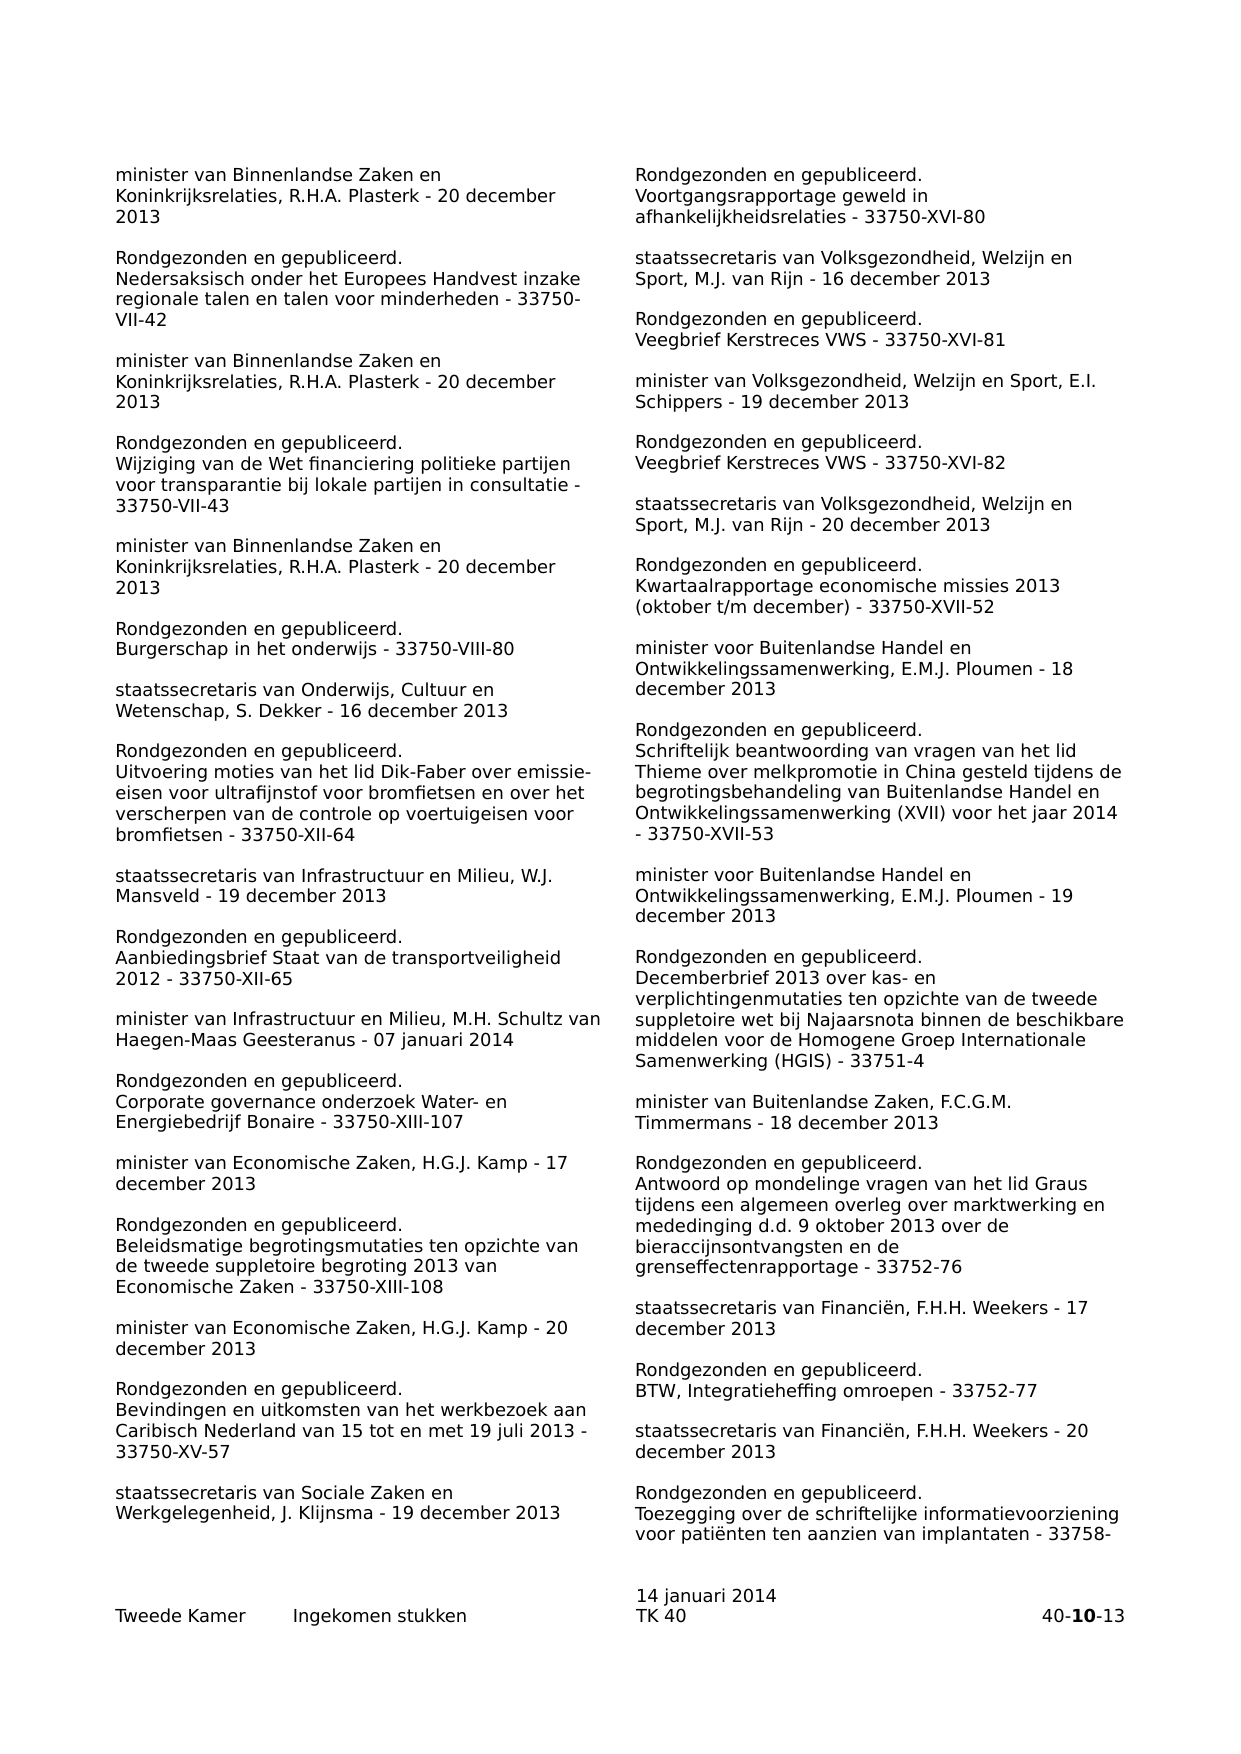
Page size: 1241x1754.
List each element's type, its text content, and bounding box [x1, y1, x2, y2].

text staatssecretaris van Volksgezondheid, Welzijn en Sport, M.J. van Rijn - 16 december 2013 [635, 248, 1125, 289]
text Rondgezonden en gepubliceerd. [635, 432, 1125, 453]
text Schriftelijk beantwoording van vragen van het lid Thieme over melkpromotie in China gesteld tijdens de begrotingsbehandeling van Buitenlandse Handel en Ontwikkelingssamenwerking (XVII) voor het jaar 2014 - 33750-XVII-53 [635, 741, 1125, 845]
text staatssecretaris van Sociale Zaken en Werkgelegenheid, J. Klijnsma - 19 december 2013 [115, 1482, 605, 1524]
text Veegbrief Kerstreces VWS - 33750-XVI-81 [635, 330, 1125, 351]
text Voortgangsrapportage geweld in afhankelijkheidsrelaties - 33750-XVI-80 [635, 186, 1125, 228]
text Corporate governance onderzoek Water- en Energiebedrijf Bonaire - 33750-XIII-107 [115, 1091, 605, 1133]
text staatssecretaris van Volksgezondheid, Welzijn en Sport, M.J. van Rijn - 20 december 2013 [635, 494, 1125, 535]
text Decemberbrief 2013 over kas- en verplichtingenmutaties ten opzichte van de tweede suppletoire wet bij Najaarsnota binnen de beschikbare middelen voor de Homogene Groep Internationale Samenwerking (HGIS) - 33751-4 [635, 968, 1125, 1072]
text Rondgezonden en gepubliceerd. [635, 1359, 1125, 1380]
text Rondgezonden en gepubliceerd. [115, 1071, 605, 1091]
text Aanbiedingsbrief Staat van de transportveiligheid 2012 - 33750-XII-65 [115, 948, 605, 989]
text Rondgezonden en gepubliceerd. [115, 1214, 605, 1235]
text minister voor Buitenlandse Handel en Ontwikkelingssamenwerking, E.M.J. Ploumen - 18 december 2013 [635, 638, 1125, 700]
text minister van Buitenlandse Zaken, F.C.G.M. Timmermans - 18 december 2013 [635, 1092, 1125, 1133]
text Toezegging over de schriftelijke informatievoorziening voor patiënten ten aanzien van implantaten - 33758- [635, 1503, 1125, 1545]
text staatssecretaris van Financiën, F.H.H. Weekers - 20 december 2013 [635, 1421, 1125, 1463]
text minister van Infrastructuur en Milieu, M.H. Schultz van Haegen-Maas Geesteranus - 07 januari 2014 [115, 1009, 605, 1051]
text Rondgezonden en gepubliceerd. [115, 1379, 605, 1400]
text Rondgezonden en gepubliceerd. [115, 927, 605, 948]
text Bevindingen en uitkomsten van het werkbezoek aan Caribisch Nederland van 15 tot en met 19 juli 2013 - 33750-XV-57 [115, 1400, 605, 1462]
text Rondgezonden en gepubliceerd. [635, 555, 1125, 576]
text Veegbrief Kerstreces VWS - 33750-XVI-82 [635, 453, 1125, 474]
text Uitvoering moties van het lid Dik-Faber over emissie-eisen voor ultrafijnstof voor bromfietsen en over het verscherpen van de controle op voertuigeisen voor bromfietsen - 33750-XII-64 [115, 762, 605, 845]
text staatssecretaris van Financiën, F.H.H. Weekers - 17 december 2013 [635, 1298, 1125, 1339]
text staatssecretaris van Onderwijs, Cultuur en Wetenschap, S. Dekker - 16 december 2013 [115, 680, 605, 721]
text minister van Economische Zaken, H.G.J. Kamp - 20 december 2013 [115, 1318, 605, 1359]
text Rondgezonden en gepubliceerd. [635, 947, 1125, 968]
text staatssecretaris van Infrastructuur en Milieu, W.J. Mansveld - 19 december 2013 [115, 865, 605, 907]
text Rondgezonden en gepubliceerd. [115, 247, 605, 268]
text Rondgezonden en gepubliceerd. [115, 433, 605, 454]
text Rondgezonden en gepubliceerd. [635, 1483, 1125, 1503]
text Rondgezonden en gepubliceerd. [635, 165, 1125, 186]
text Rondgezonden en gepubliceerd. [115, 618, 605, 639]
text Wijziging van de Wet financiering politieke partijen voor transparantie bij lokale partijen in consultatie - 33750-VII-43 [115, 454, 605, 516]
text Rondgezonden en gepubliceerd. [115, 741, 605, 762]
text Rondgezonden en gepubliceerd. [635, 720, 1125, 741]
text BTW, Integratieheffing omroepen - 33752-77 [635, 1380, 1125, 1401]
text minister van Volksgezondheid, Welzijn en Sport, E.I. Schippers - 19 december 2013 [635, 371, 1125, 412]
text minister van Binnenlandse Zaken en Koninkrijksrelaties, R.H.A. Plasterk - 20 december 2013 [115, 165, 605, 227]
text minister van Binnenlandse Zaken en Koninkrijksrelaties, R.H.A. Plasterk - 20 december 2013 [115, 351, 605, 413]
text Kwartaalrapportage economische missies 2013 (oktober t/m december) - 33750-XVII-52 [635, 576, 1125, 618]
text minister van Economische Zaken, H.G.J. Kamp - 17 december 2013 [115, 1153, 605, 1194]
text minister van Binnenlandse Zaken en Koninkrijksrelaties, R.H.A. Plasterk - 20 december 2013 [115, 536, 605, 598]
text Antwoord op mondelinge vragen van het lid Graus tijdens een algemeen overleg over marktwerking en mededinging d.d. 9 oktober 2013 over de bieraccijnsontvangsten en de grenseffectenrapportage - 33752-76 [635, 1174, 1125, 1278]
text Rondgezonden en gepubliceerd. [635, 309, 1125, 330]
text Burgerschap in het onderwijs - 33750-VIII-80 [115, 639, 605, 660]
text Rondgezonden en gepubliceerd. [635, 1153, 1125, 1174]
text minister voor Buitenlandse Handel en Ontwikkelingssamenwerking, E.M.J. Ploumen - 19 december 2013 [635, 865, 1125, 927]
text Nedersaksisch onder het Europees Handvest inzake regionale talen en talen voor minderheden - 33750-VII-42 [115, 268, 605, 331]
text Beleidsmatige begrotingsmutaties ten opzichte van de tweede suppletoire begroting 2013 van Economische Zaken - 33750-XIII-108 [115, 1235, 605, 1298]
